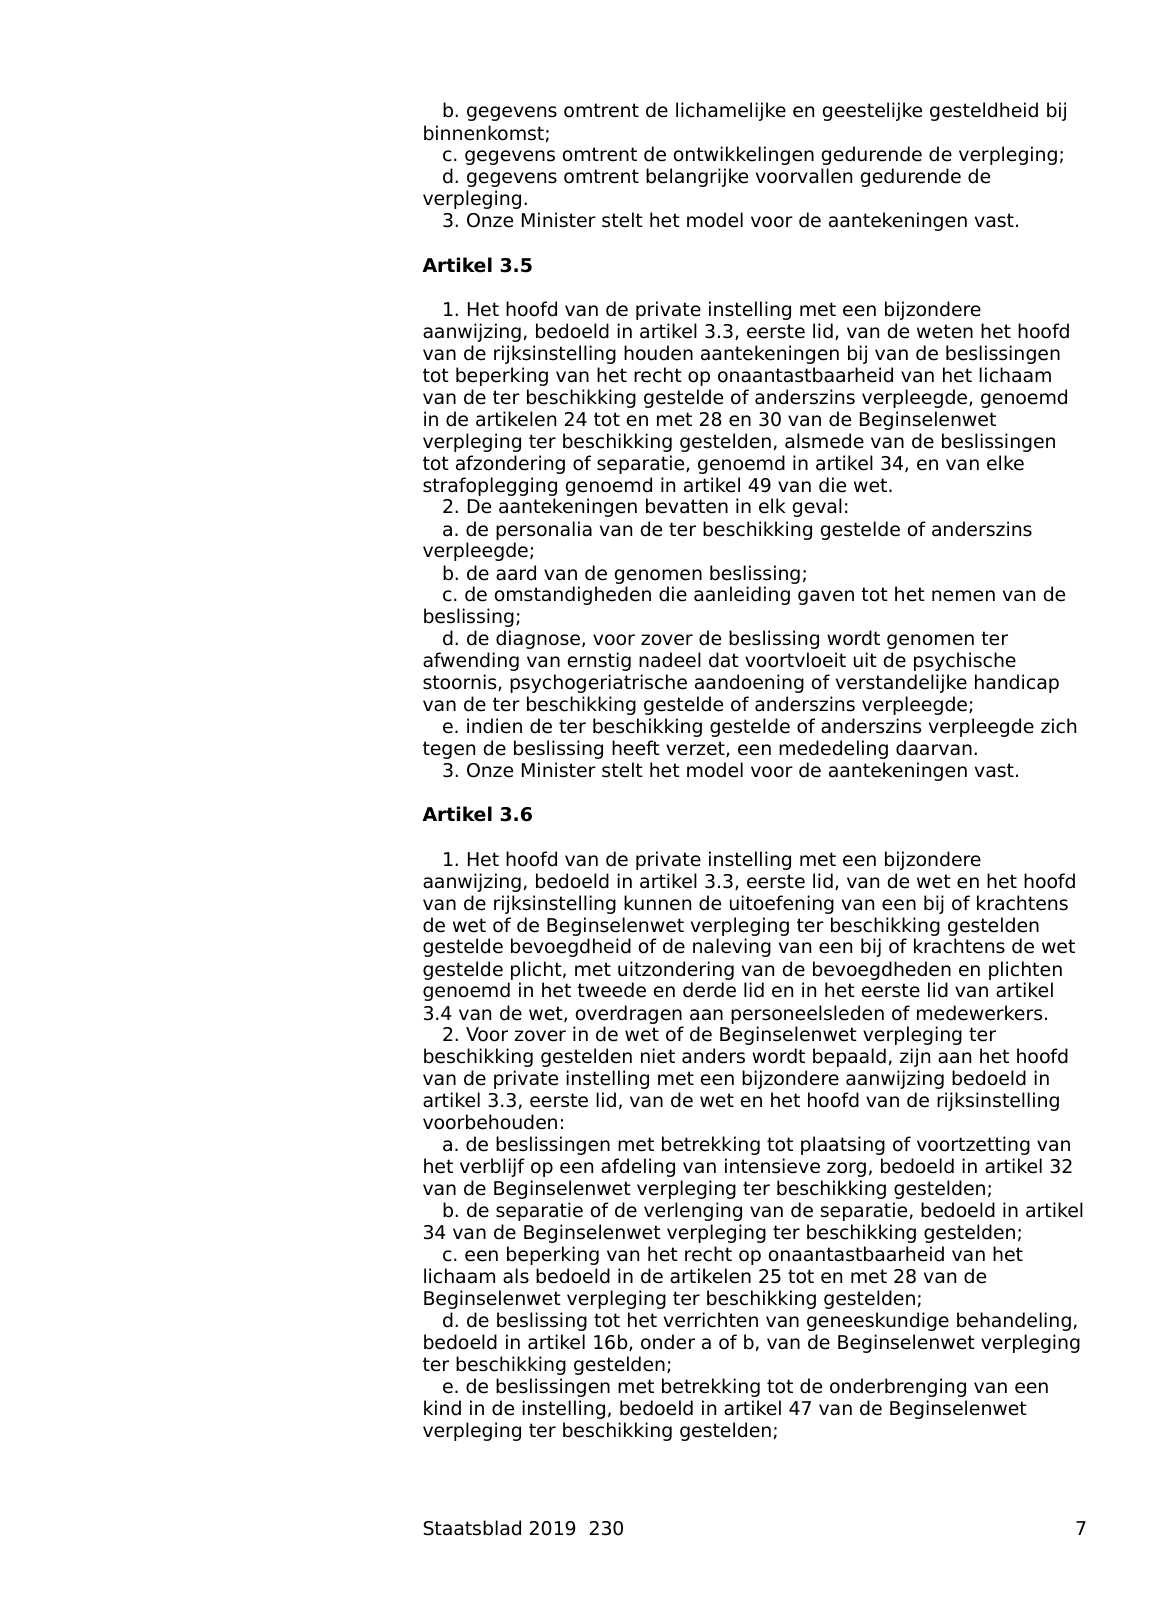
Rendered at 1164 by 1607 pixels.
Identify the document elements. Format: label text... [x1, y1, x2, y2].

text b. de separatie of de verlenging van de separatie, bedoeld in artikel 34 van de Beginselenwet verpleging ter beschikking gestelden; [422, 1200, 1087, 1244]
text a. de personalia van de ter beschikking gestelde of anderszins verpleegde; [422, 518, 1087, 562]
text 3. Onze Minister stelt het model voor de aantekeningen vast. [422, 210, 1087, 232]
text d. de beslissing tot het verrichten van geneeskundige behandeling, bedoeld in artikel 16b, onder a of b, van de Beginselenwet verpleging ter beschikking gestelden; [422, 1310, 1087, 1376]
text d. de diagnose, voor zover de beslissing wordt genomen ter afwending van ernstig nadeel dat voortvloeit uit de psychische stoornis, psychogeriatrische aandoening of verstandelijke handicap van de ter beschikking gestelde of anderszins verpleegde; [422, 628, 1087, 716]
text e. indien de ter beschikking gestelde of anderszins verpleegde zich tegen de beslissing heeft verzet, een mededeling daarvan. [422, 716, 1087, 760]
text 3. Onze Minister stelt het model voor de aantekeningen vast. [422, 760, 1087, 782]
text a. de beslissingen met betrekking tot plaatsing of voortzetting van het verblijf op een afdeling van intensieve zorg, bedoeld in artikel 32 van de Beginselenwet verpleging ter beschikking gestelden; [422, 1134, 1087, 1200]
text c. een beperking van het recht op onaantastbaarheid van het lichaam als bedoeld in de artikelen 25 tot en met 28 van de Beginselenwet verpleging ter beschikking gestelden; [422, 1244, 1087, 1310]
text b. de aard van de genomen beslissing; [422, 562, 1087, 584]
text 1. Het hoofd van de private instelling met een bijzondere aanwijzing, bedoeld in artikel 3.3, eerste lid, van de weten het hoofd van de rijksinstelling houden aantekeningen bij van de beslissingen tot beperking van het recht op onaantastbaarheid van het lichaam van de ter beschikking gestelde of anderszins verpleegde, genoemd in de artikelen 24 tot en met 28 en 30 van de Beginselenwet verpleging ter beschikking gestelden, alsmede van de beslissingen tot afzondering of separatie, genoemd in artikel 34, en van elke strafoplegging genoemd in artikel 49 van die wet. [422, 299, 1087, 496]
subtitle Artikel 3.6 [422, 804, 1087, 826]
text 2. De aantekeningen bevatten in elk geval: [422, 496, 1087, 518]
text c. gegevens omtrent de ontwikkelingen gedurende de verpleging; [422, 144, 1087, 166]
text e. de beslissingen met betrekking tot de onderbrenging van een kind in de instelling, bedoeld in artikel 47 van de Beginselenwet verpleging ter beschikking gestelden; [422, 1376, 1087, 1442]
text b. gegevens omtrent de lichamelijke en geestelijke gesteldheid bij binnenkomst; [422, 100, 1087, 144]
text 1. Het hoofd van de private instelling met een bijzondere aanwijzing, bedoeld in artikel 3.3, eerste lid, van de wet en het hoofd van de rijksinstelling kunnen de uitoefening van een bij of krachtens de wet of de Beginselenwet verpleging ter beschikking gestelden gestelde bevoegdheid of de naleving van een bij of krachtens de wet gestelde plicht, met uitzondering van de bevoegdheden en plichten genoemd in het tweede en derde lid en in het eerste lid van artikel 3.4 van de wet, overdragen aan personeelsleden of medewerkers. [422, 848, 1087, 1024]
text d. gegevens omtrent belangrijke voorvallen gedurende de verpleging. [422, 166, 1087, 210]
text c. de omstandigheden die aanleiding gaven tot het nemen van de beslissing; [422, 584, 1087, 628]
text 2. Voor zover in de wet of de Beginselenwet verpleging ter beschikking gestelden niet anders wordt bepaald, zijn aan het hoofd van de private instelling met een bijzondere aanwijzing bedoeld in artikel 3.3, eerste lid, van de wet en het hoofd van de rijksinstelling voorbehouden: [422, 1024, 1087, 1134]
subtitle Artikel 3.5 [422, 254, 1087, 276]
